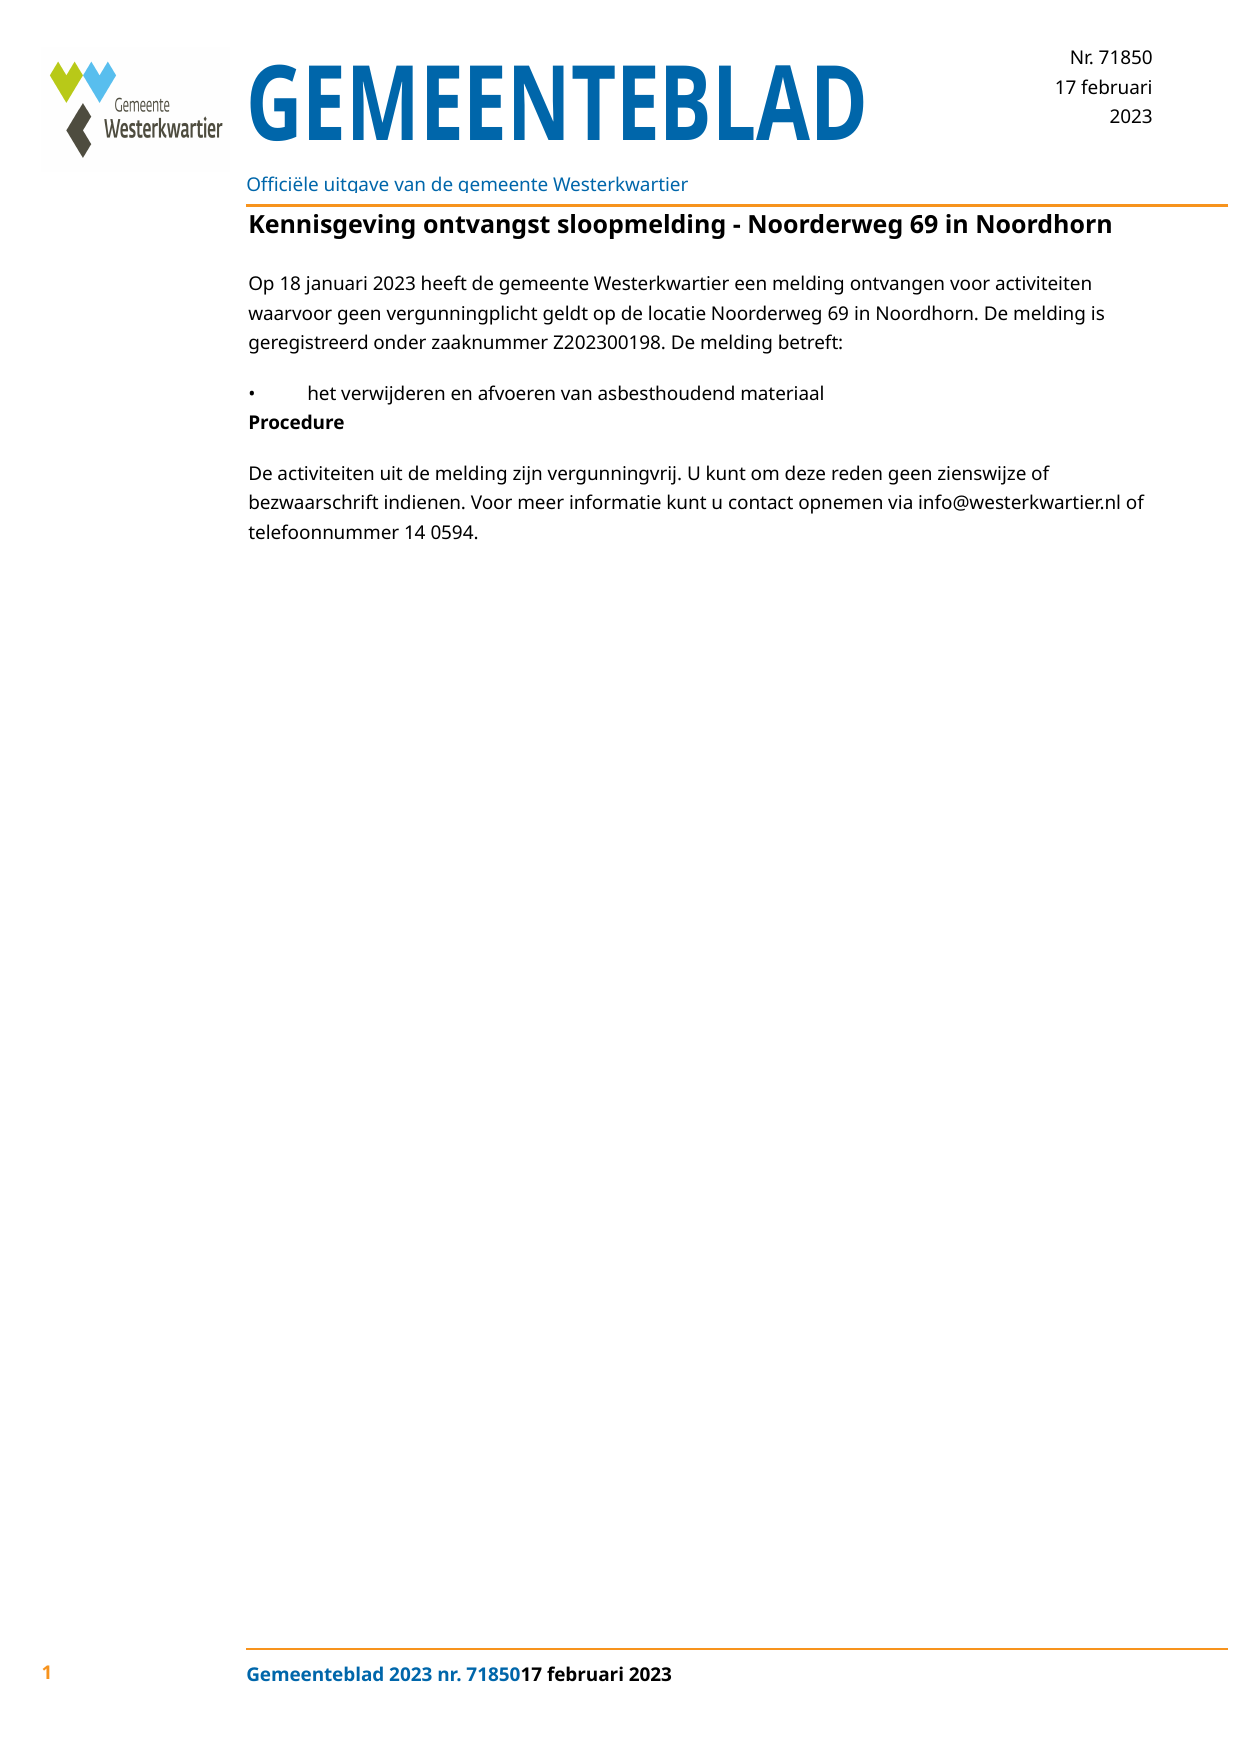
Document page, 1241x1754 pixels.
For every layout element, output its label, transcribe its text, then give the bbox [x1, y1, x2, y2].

text Op 18 januari 2023 heeft de gemeente Westerkwartier een melding ontvangen voor activiteiten waarvoor geen vergunningplicht geldt op de locatie Noorderweg 69 in Noordhorn. De melding is geregistreerd onder zaaknummer Z202300198. De melding betreft: [248, 270, 1152, 355]
picture [41, 47, 231, 172]
text De activiteiten uit de melding zijn vergunningvrij. U kunt om deze reden geen zienswijze of bezwaarschrift indienen. Voor meer informatie kunt u contact opnemen via info@westerkwartier.nl of telefoonnummer 14 0594. [248, 460, 1152, 545]
text Procedure [248, 409, 1152, 435]
list het verwijderen en afvoeren van asbesthoudend materiaal [248, 380, 1152, 406]
text Kennisgeving ontvangst sloopmelding - Noorderweg 69 in Noordhorn [248, 207, 1152, 241]
